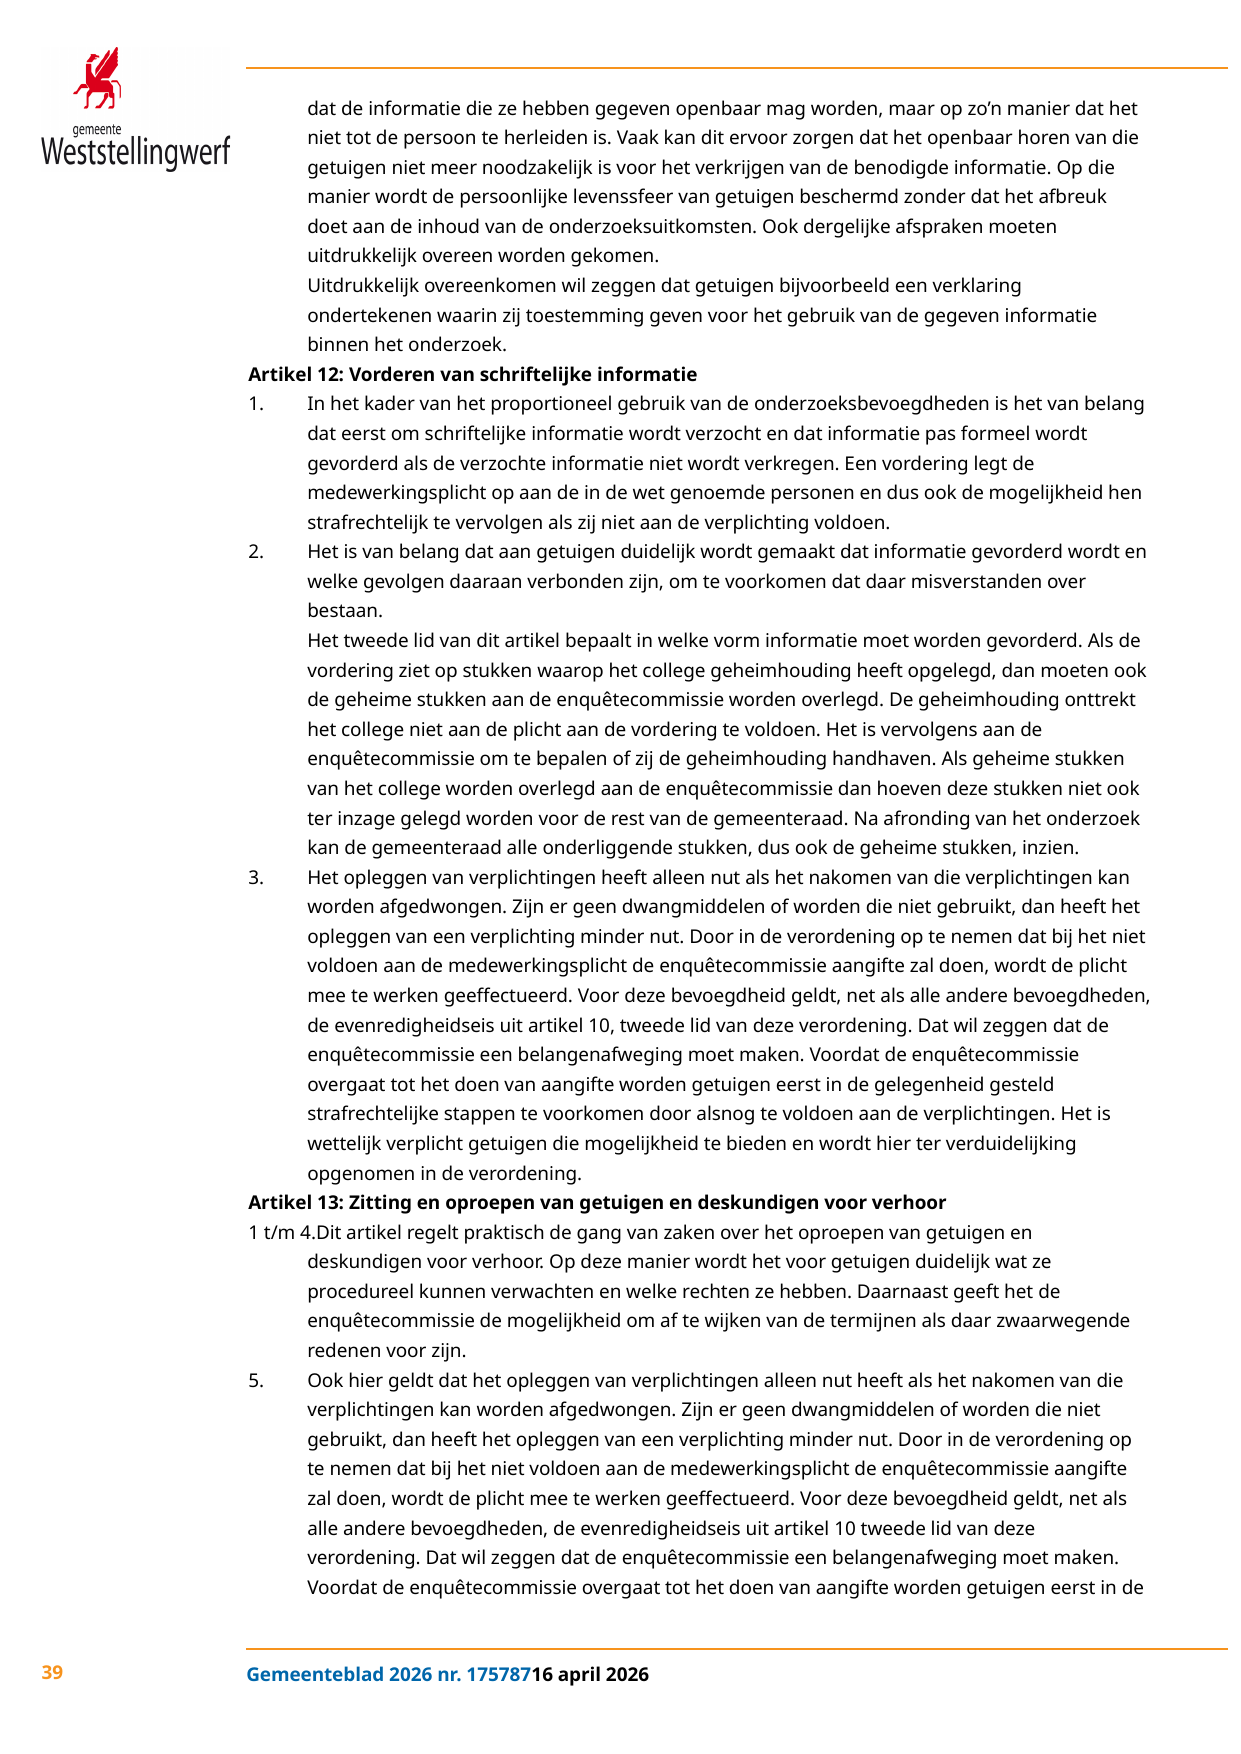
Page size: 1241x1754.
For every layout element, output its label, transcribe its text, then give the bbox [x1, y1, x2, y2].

list Ook hier geldt dat het opleggen van verplichtingen alleen nut heeft als het nakomen van die verplichtingen kan worden afgedwongen. Zijn er geen dwangmiddelen of worden die niet gebruikt, dan heeft het opleggen van een verplichting minder nut. Door in de verordening op te nemen dat bij het niet voldoen aan de medewerkingsplicht de enquêtecommissie aangifte zal doen, wordt de plicht mee te werken geeffectueerd. Voor deze bevoegdheid geldt, net als alle andere bevoegdheden, de evenredigheidseis uit artikel 10 tweede lid van deze verordening. Dat wil zeggen dat de enquêtecommissie een belangenafweging moet maken. Voordat de enquêtecommissie overgaat tot het doen van aangifte worden getuigen eerst in de [248, 1367, 1152, 1600]
text Artikel 13: Zitting en oproepen van getuigen en deskundigen voor verhoor [248, 1189, 1152, 1215]
list In het kader van het proportioneel gebruik van de onderzoeksbevoegdheden is het van belang dat eerst om schriftelijke informatie wordt verzocht en dat informatie pas formeel wordt gevorderd als de verzochte informatie niet wordt verkregen. Een vordering legt de medewerkingsplicht op aan de in de wet genoemde personen en dus ook de mogelijkheid hen strafrechtelijk te vervolgen als zij niet aan de verplichting voldoen. [248, 391, 1152, 535]
picture [41, 47, 231, 172]
list Het tweede lid van dit artikel bepaalt in welke vorm informatie moet worden gevorderd. Als de vordering ziet op stukken waarop het college geheimhouding heeft opgelegd, dan moeten ook de geheime stukken aan de enquêtecommissie worden overlegd. De geheimhouding onttrekt het college niet aan de plicht aan de vordering te voldoen. Het is vervolgens aan de enquêtecommissie om te bepalen of zij de geheimhouding handhaven. Als geheime stukken van het college worden overlegd aan de enquêtecommissie dan hoeven deze stukken niet ook ter inzage gelegd worden voor de rest van de gemeenteraad. Na afronding van het onderzoek kan de gemeenteraad alle onderliggende stukken, dus ook de geheime stukken, inzien. [248, 627, 1152, 860]
list Het is van belang dat aan getuigen duidelijk wordt gemaakt dat informatie gevorderd wordt en welke gevolgen daaraan verbonden zijn, om te voorkomen dat daar misverstanden over bestaan. [248, 538, 1152, 623]
text Artikel 12: Vorderen van schriftelijke informatie [248, 361, 1152, 387]
list Dit artikel regelt praktisch de gang van zaken over het oproepen van getuigen en deskundigen voor verhoor. Op deze manier wordt het voor getuigen duidelijk wat ze procedureel kunnen verwachten en welke rechten ze hebben. Daarnaast geeft het de enquêtecommissie de mogelijkheid om af te wijken van de termijnen als daar zwaarwegende redenen voor zijn. [248, 1219, 1152, 1363]
list dat de informatie die ze hebben gegeven openbaar mag worden, maar op zo’n manier dat het niet tot de persoon te herleiden is. Vaak kan dit ervoor zorgen dat het openbaar horen van die getuigen niet meer noodzakelijk is voor het verkrijgen van de benodigde informatie. Op die manier wordt de persoonlijke levenssfeer van getuigen beschermd zonder dat het afbreuk doet aan de inhoud van de onderzoeksuitkomsten. Ook dergelijke afspraken moeten uitdrukkelijk overeen worden gekomen. [248, 95, 1152, 268]
list Het opleggen van verplichtingen heeft alleen nut als het nakomen van die verplichtingen kan worden afgedwongen. Zijn er geen dwangmiddelen of worden die niet gebruikt, dan heeft het opleggen van een verplichting minder nut. Door in de verordening op te nemen dat bij het niet voldoen aan de medewerkingsplicht de enquêtecommissie aangifte zal doen, wordt de plicht mee te werken geeffectueerd. Voor deze bevoegdheid geldt, net als alle andere bevoegdheden, de evenredigheidseis uit artikel 10, tweede lid van deze verordening. Dat wil zeggen dat de enquêtecommissie een belangenafweging moet maken. Voordat de enquêtecommissie overgaat tot het doen van aangifte worden getuigen eerst in de gelegenheid gesteld strafrechtelijke stappen te voorkomen door alsnog te voldoen aan de verplichtingen. Het is wettelijk verplicht getuigen die mogelijkheid te bieden en wordt hier ter verduidelijking opgenomen in de verordening. [248, 864, 1152, 1186]
list Uitdrukkelijk overeenkomen wil zeggen dat getuigen bijvoorbeeld een verklaring ondertekenen waarin zij toestemming geven voor het gebruik van de gegeven informatie binnen het onderzoek. [248, 272, 1152, 357]
